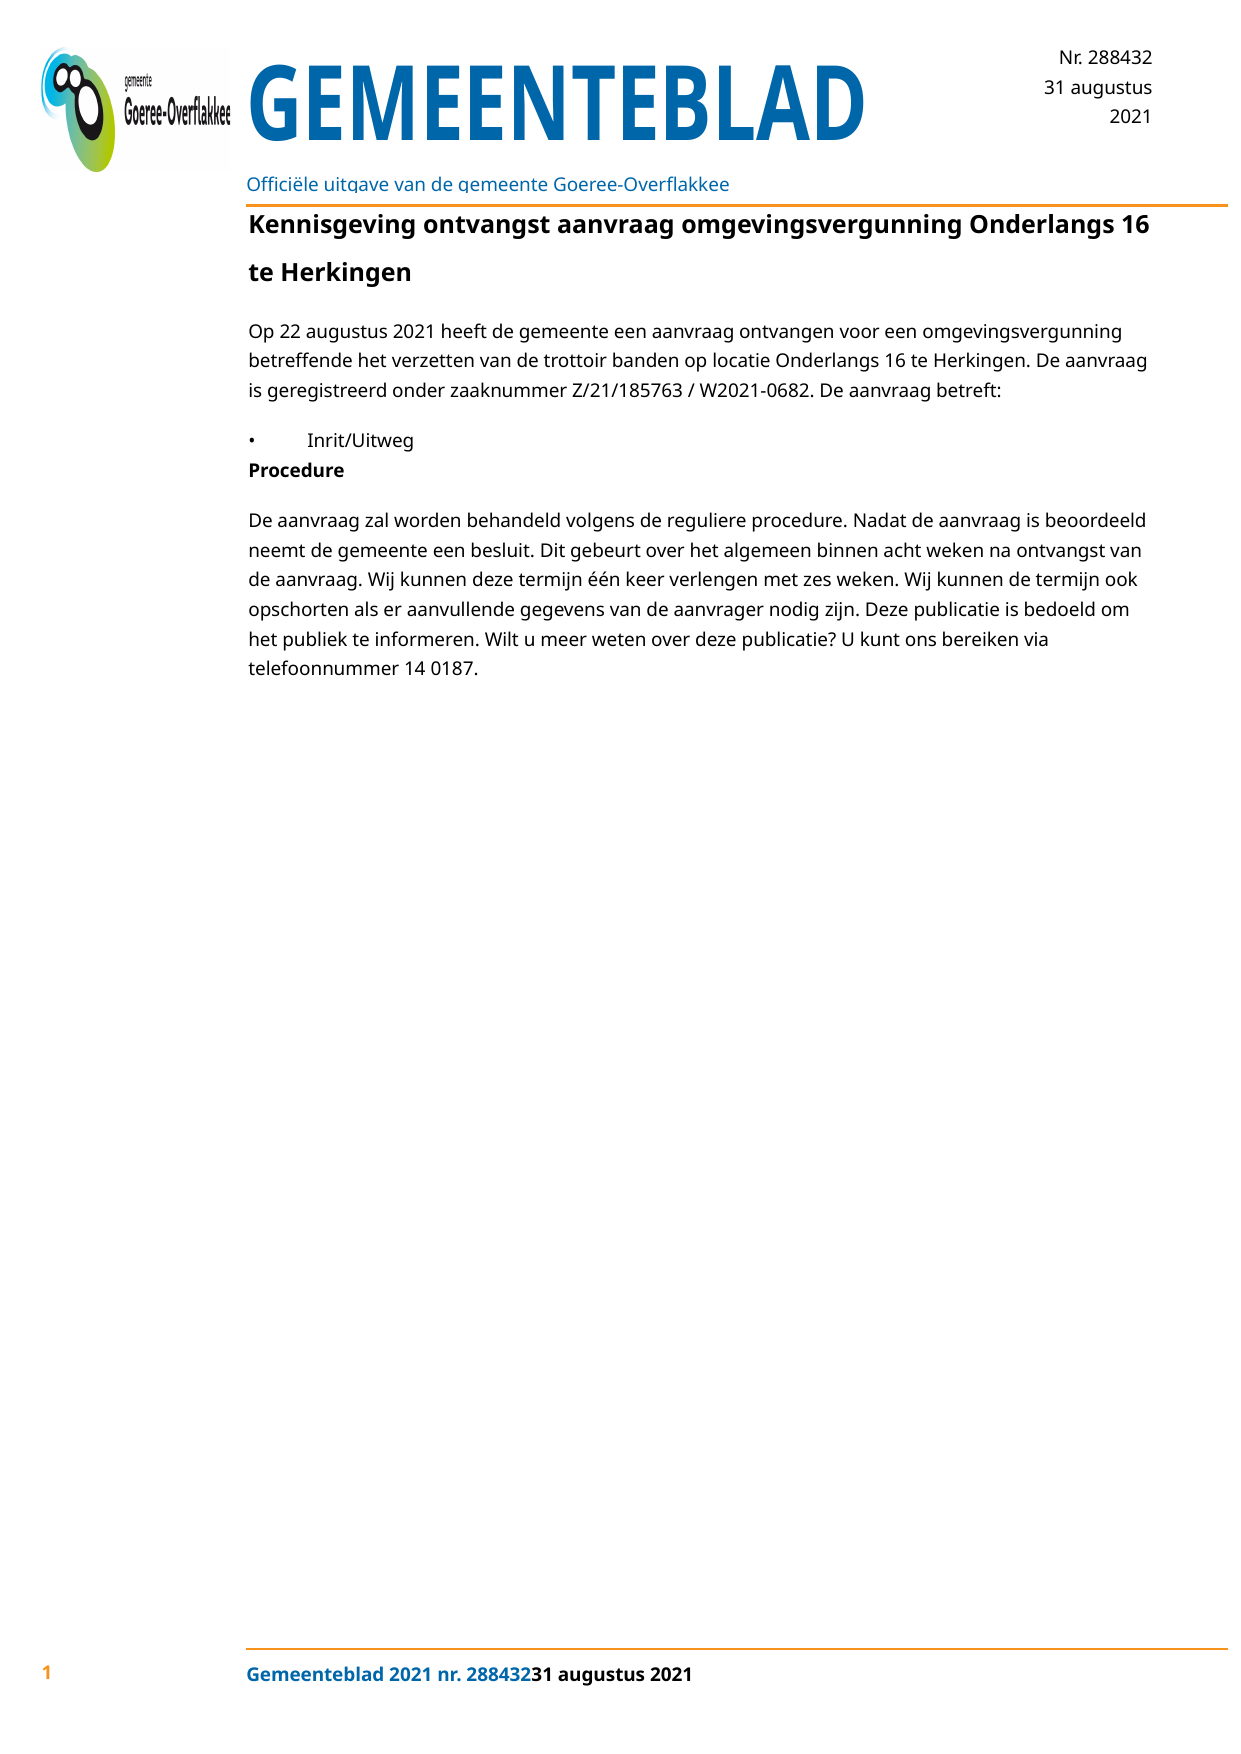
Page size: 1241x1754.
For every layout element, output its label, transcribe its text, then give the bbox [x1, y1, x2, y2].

picture [41, 47, 231, 172]
text De aanvraag zal worden behandeld volgens de reguliere procedure. Nadat de aanvraag is beoordeeld neemt de gemeente een besluit. Dit gebeurt over het algemeen binnen acht weken na ontvangst van de aanvraag. Wij kunnen deze termijn één keer verlengen met zes weken. Wij kunnen de termijn ook opschorten als er aanvullende gegevens van de aanvrager nodig zijn. Deze publicatie is bedoeld om het publiek te informeren. Wilt u meer weten over deze publicatie? U kunt ons bereiken via telefoonnummer 14 0187. [248, 507, 1152, 681]
list Inrit/Uitweg [248, 427, 1152, 453]
text Procedure [248, 457, 1152, 483]
text Op 22 augustus 2021 heeft de gemeente een aanvraag ontvangen voor een omgevingsvergunning betreffende het verzetten van de trottoir banden op locatie Onderlangs 16 te Herkingen. De aanvraag is geregistreerd onder zaaknummer Z/21/185763 / W2021-0682. De aanvraag betreft: [248, 318, 1152, 403]
text Kennisgeving ontvangst aanvraag omgevingsvergunning Onderlangs 16 te Herkingen [248, 207, 1152, 288]
